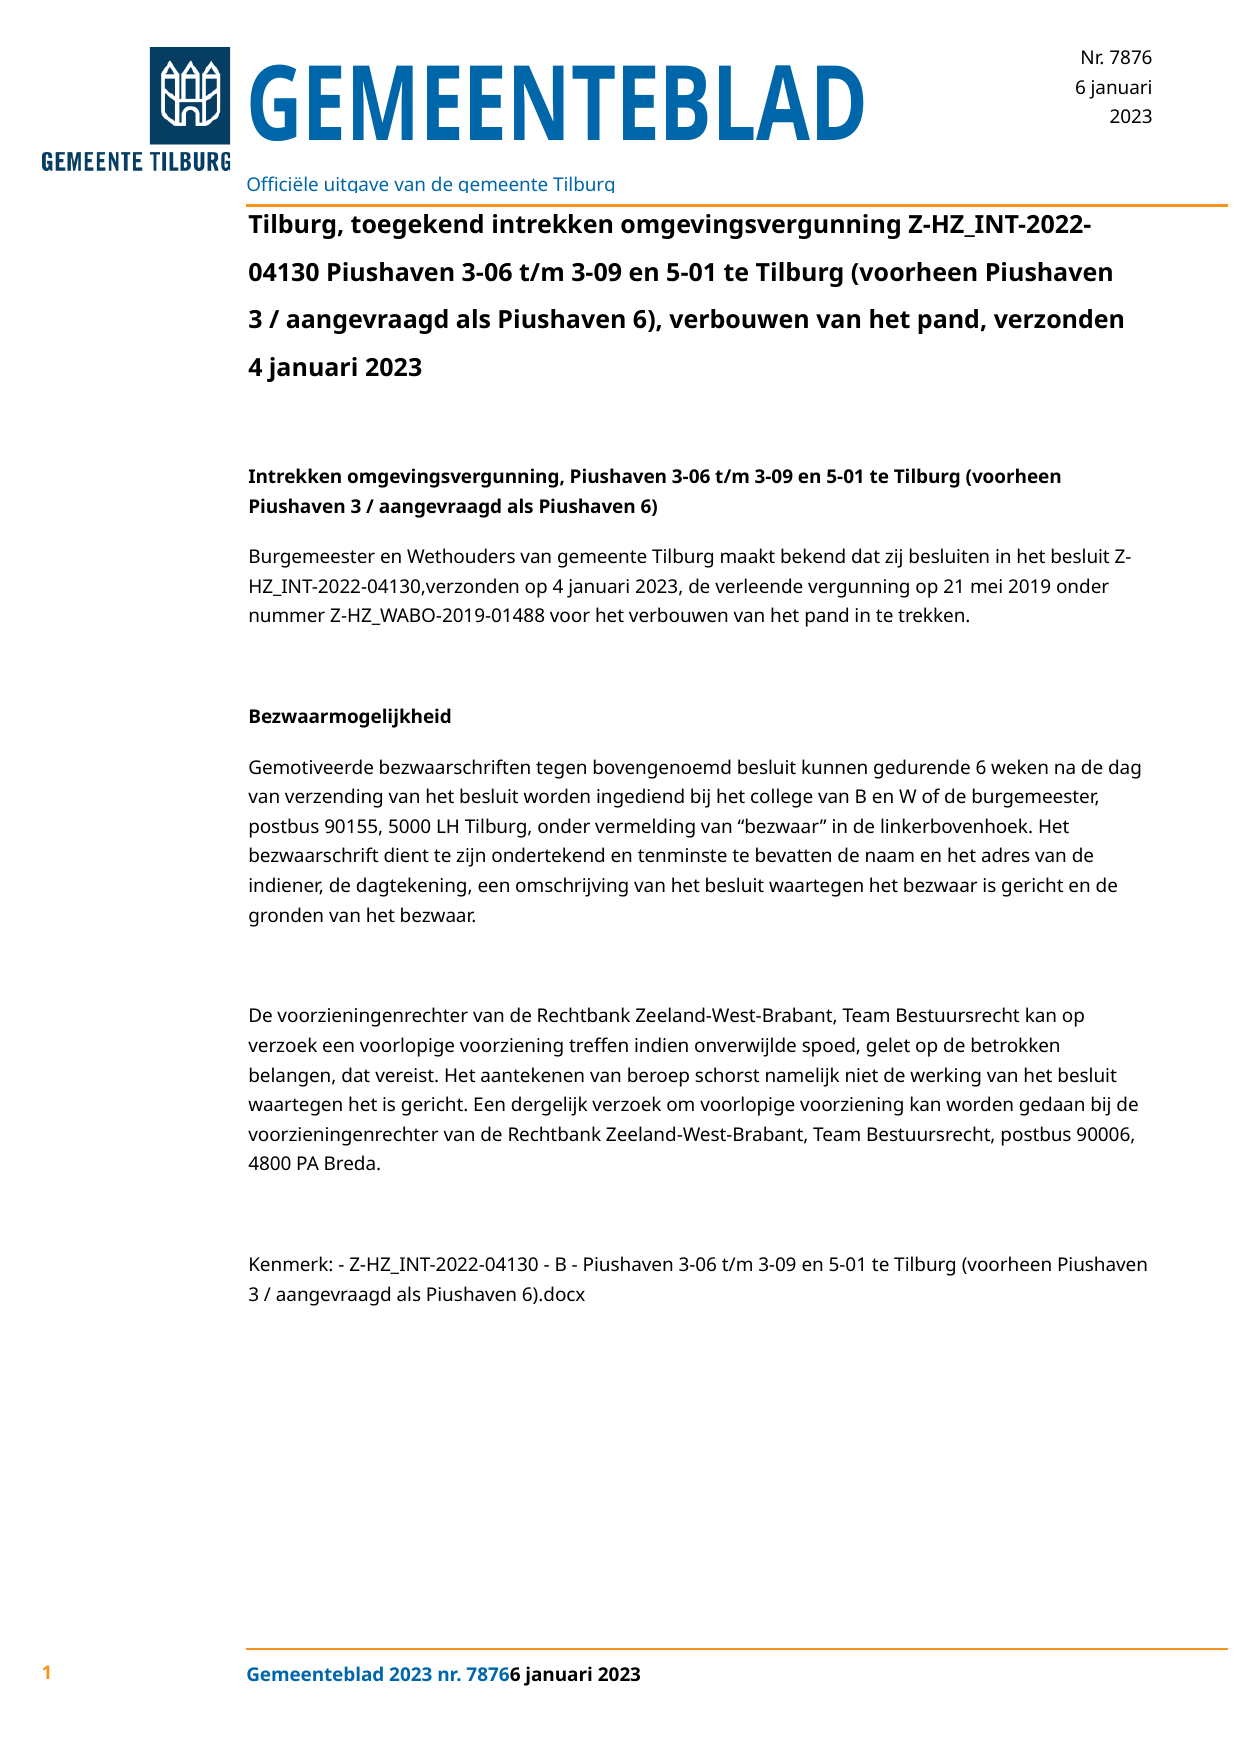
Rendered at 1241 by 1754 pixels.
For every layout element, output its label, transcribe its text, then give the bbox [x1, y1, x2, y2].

text Intrekken omgevingsvergunning, Piushaven 3-06 t/m 3-09 en 5-01 te Tilburg (voorheen Piushaven 3 / aangevraagd als Piushaven 6) [248, 463, 1152, 519]
text Bezwaarmogelijkheid [248, 703, 1152, 729]
text Tilburg, toegekend intrekken omgevingsvergunning Z-HZ_INT-2022-04130 Piushaven 3-06 t/m 3-09 en 5-01 te Tilburg (voorheen Piushaven 3 / aangevraagd als Piushaven 6), verbouwen van het pand, verzonden 4 januari 2023 [248, 207, 1152, 384]
text Burgemeester en Wethouders van gemeente Tilburg maakt bekend dat zij besluiten in het besluit Z-HZ_INT-2022-04130,verzonden op 4 januari 2023, de verleende vergunning op 21 mei 2019 onder nummer Z-HZ_WABO-2019-01488 voor het verbouwen van het pand in te trekken. [248, 543, 1152, 628]
text Gemotiveerde bezwaarschriften tegen bovengenoemd besluit kunnen gedurende 6 weken na de dag van verzending van het besluit worden ingediend bij het college van B en W of de burgemeester, postbus 90155, 5000 LH Tilburg, onder vermelding van “bezwaar” in de linkerbovenhoek. Het bezwaarschrift dient te zijn ondertekend en tenminste te bevatten de naam en het adres van de indiener, de dagtekening, een omschrijving van het besluit waartegen het bezwaar is gericht en de gronden van het bezwaar. [248, 754, 1152, 928]
picture [41, 47, 231, 172]
text Kenmerk: - Z-HZ_INT-2022-04130 - B - Piushaven 3-06 t/m 3-09 en 5-01 te Tilburg (voorheen Piushaven 3 / aangevraagd als Piushaven 6).docx [248, 1251, 1152, 1307]
text De voorzieningenrechter van de Rechtbank Zeeland-West-Brabant, Team Bestuursrecht kan op verzoek een voorlopige voorziening treffen indien onverwijlde spoed, gelet op de betrokken belangen, dat vereist. Het aantekenen van beroep schorst namelijk niet de werking van het besluit waartegen het is gericht. Een dergelijk verzoek om voorlopige voorziening kan worden gedaan bij de voorzieningenrechter van de Rechtbank Zeeland-West-Brabant, Team Bestuursrecht, postbus 90006, 4800 PA Breda. [248, 1003, 1152, 1176]
